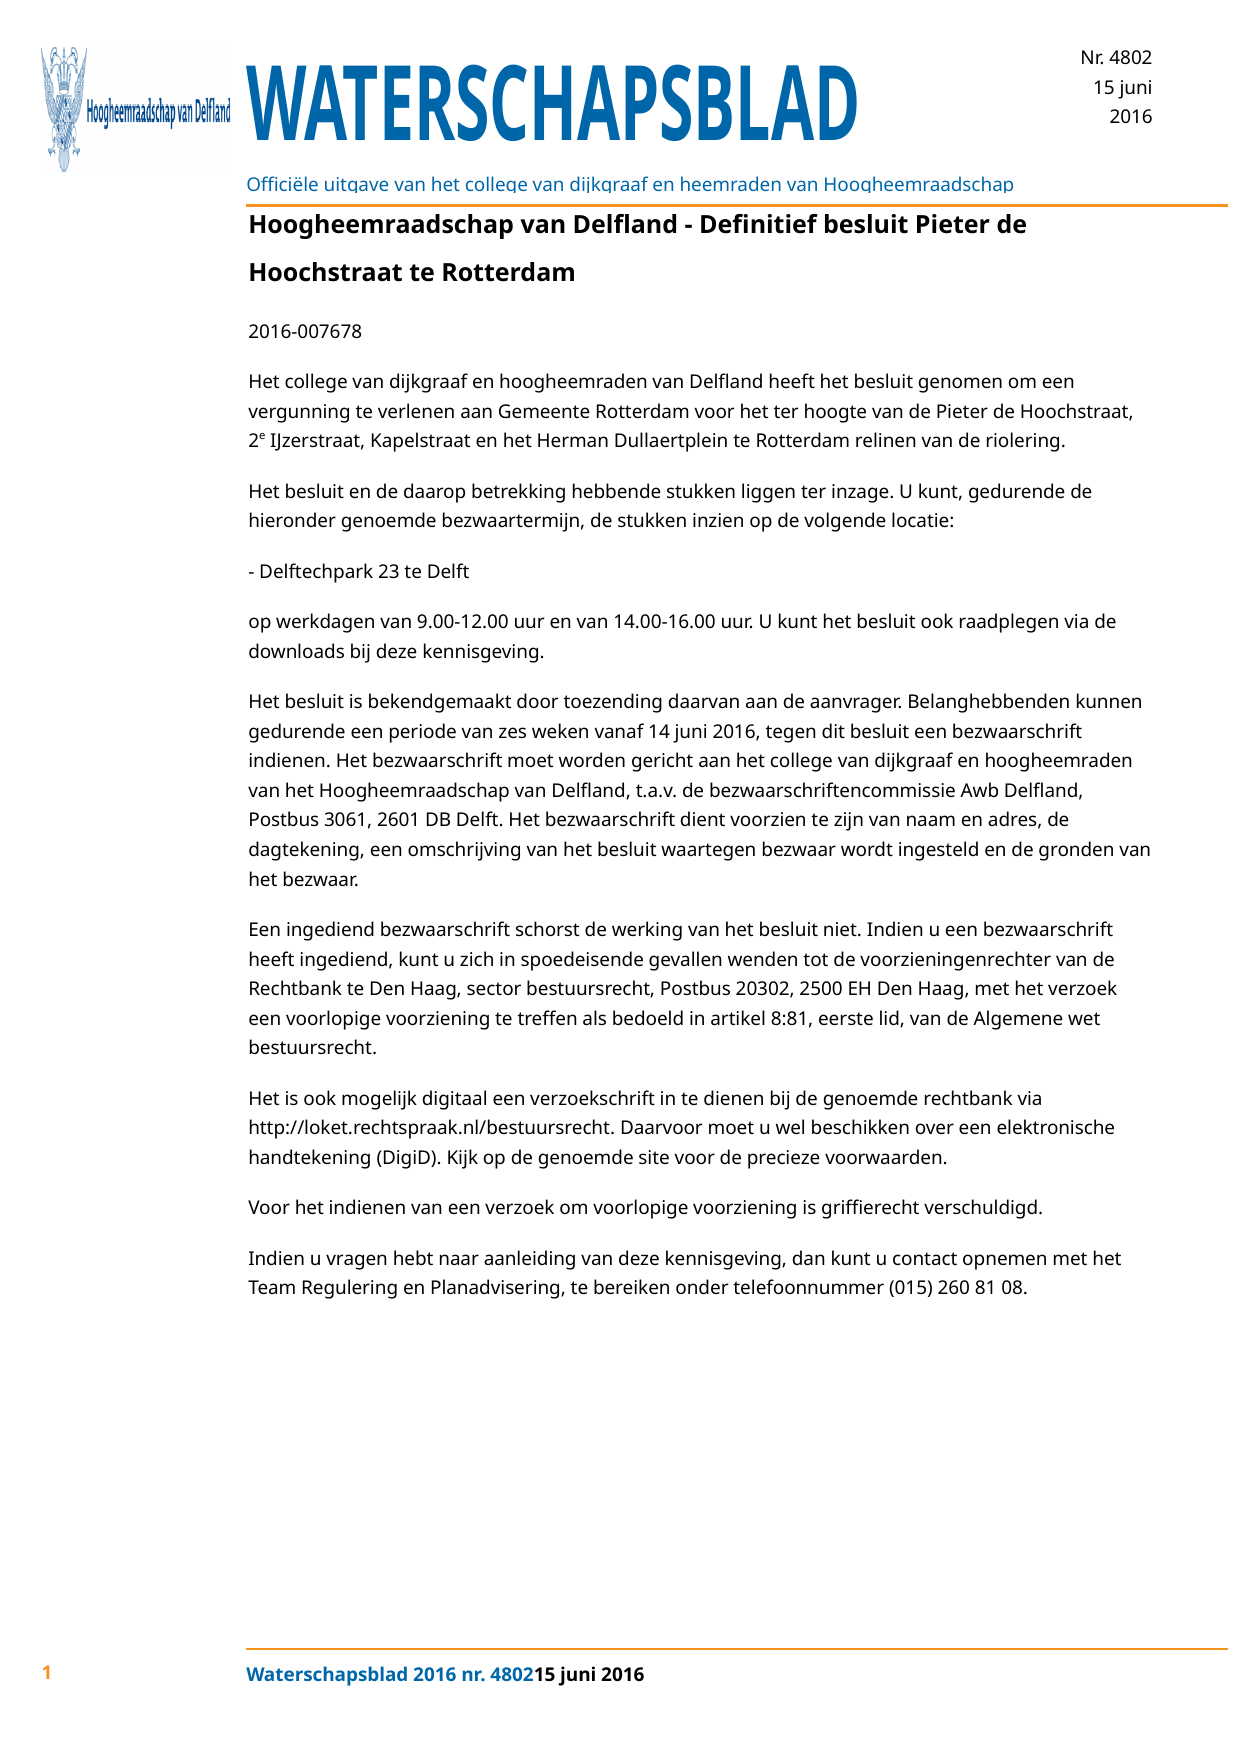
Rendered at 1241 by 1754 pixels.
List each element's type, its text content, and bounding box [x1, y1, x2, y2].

text op werkdagen van 9.00-12.00 uur en van 14.00-16.00 uur. U kunt het besluit ook raadplegen via de downloads bij deze kennisgeving. [248, 608, 1152, 664]
picture [41, 47, 231, 172]
text Het is ook mogelijk digitaal een verzoekschrift in te dienen bij de genoemde rechtbank via http://loket.rechtspraak.nl/bestuursrecht. Daarvoor moet u wel beschikken over een elektronische handtekening (DigiD). Kijk op de genoemde site voor de precieze voorwaarden. [248, 1085, 1152, 1170]
text Voor het indienen van een verzoek om voorlopige voorziening is griffierecht verschuldigd. [248, 1194, 1152, 1220]
text Indien u vragen hebt naar aanleiding van deze kennisgeving, dan kunt u contact opnemen met het Team Regulering en Planadvisering, te bereiken onder telefoonnummer (015) 260 81 08. [248, 1245, 1152, 1300]
text Het college van dijkgraaf en hoogheemraden van Delfland heeft het besluit genomen om een vergunning te verlenen aan Gemeente Rotterdam voor het ter hoogte van de Pieter de Hoochstraat, 2e IJzerstraat, Kapelstraat en het Herman Dullaertplein te Rotterdam relinen van de riolering. [248, 368, 1152, 453]
text Het besluit is bekendgemaakt door toezending daarvan aan de aanvrager. Belanghebbenden kunnen gedurende een periode van zes weken vanaf 14 juni 2016, tegen dit besluit een bezwaarschrift indienen. Het bezwaarschrift moet worden gericht aan het college van dijkgraaf en hoogheemraden van het Hoogheemraadschap van Delfland, t.a.v. de bezwaarschriftencommissie Awb Delfland, Postbus 3061, 2601 DB Delft. Het bezwaarschrift dient voorzien te zijn van naam en adres, de dagtekening, een omschrijving van het besluit waartegen bezwaar wordt ingesteld en de gronden van het bezwaar. [248, 688, 1152, 892]
text Een ingediend bezwaarschrift schorst de werking van het besluit niet. Indien u een bezwaarschrift heeft ingediend, kunt u zich in spoedeisende gevallen wenden tot de voorzieningenrechter van de Rechtbank te Den Haag, sector bestuursrecht, Postbus 20302, 2500 EH Den Haag, met het verzoek een voorlopige voorziening te treffen als bedoeld in artikel 8:81, eerste lid, van de Algemene wet bestuursrecht. [248, 916, 1152, 1060]
text Hoogheemraadschap van Delfland - Definitief besluit Pieter de Hoochstraat te Rotterdam [248, 207, 1152, 288]
text 2016-007678 [248, 318, 1152, 344]
text Het besluit en de daarop betrekking hebbende stukken liggen ter inzage. U kunt, gedurende de hieronder genoemde bezwaartermijn, de stukken inzien op de volgende locatie: [248, 478, 1152, 533]
text - Delftechpark 23 te Delft [248, 558, 1152, 584]
